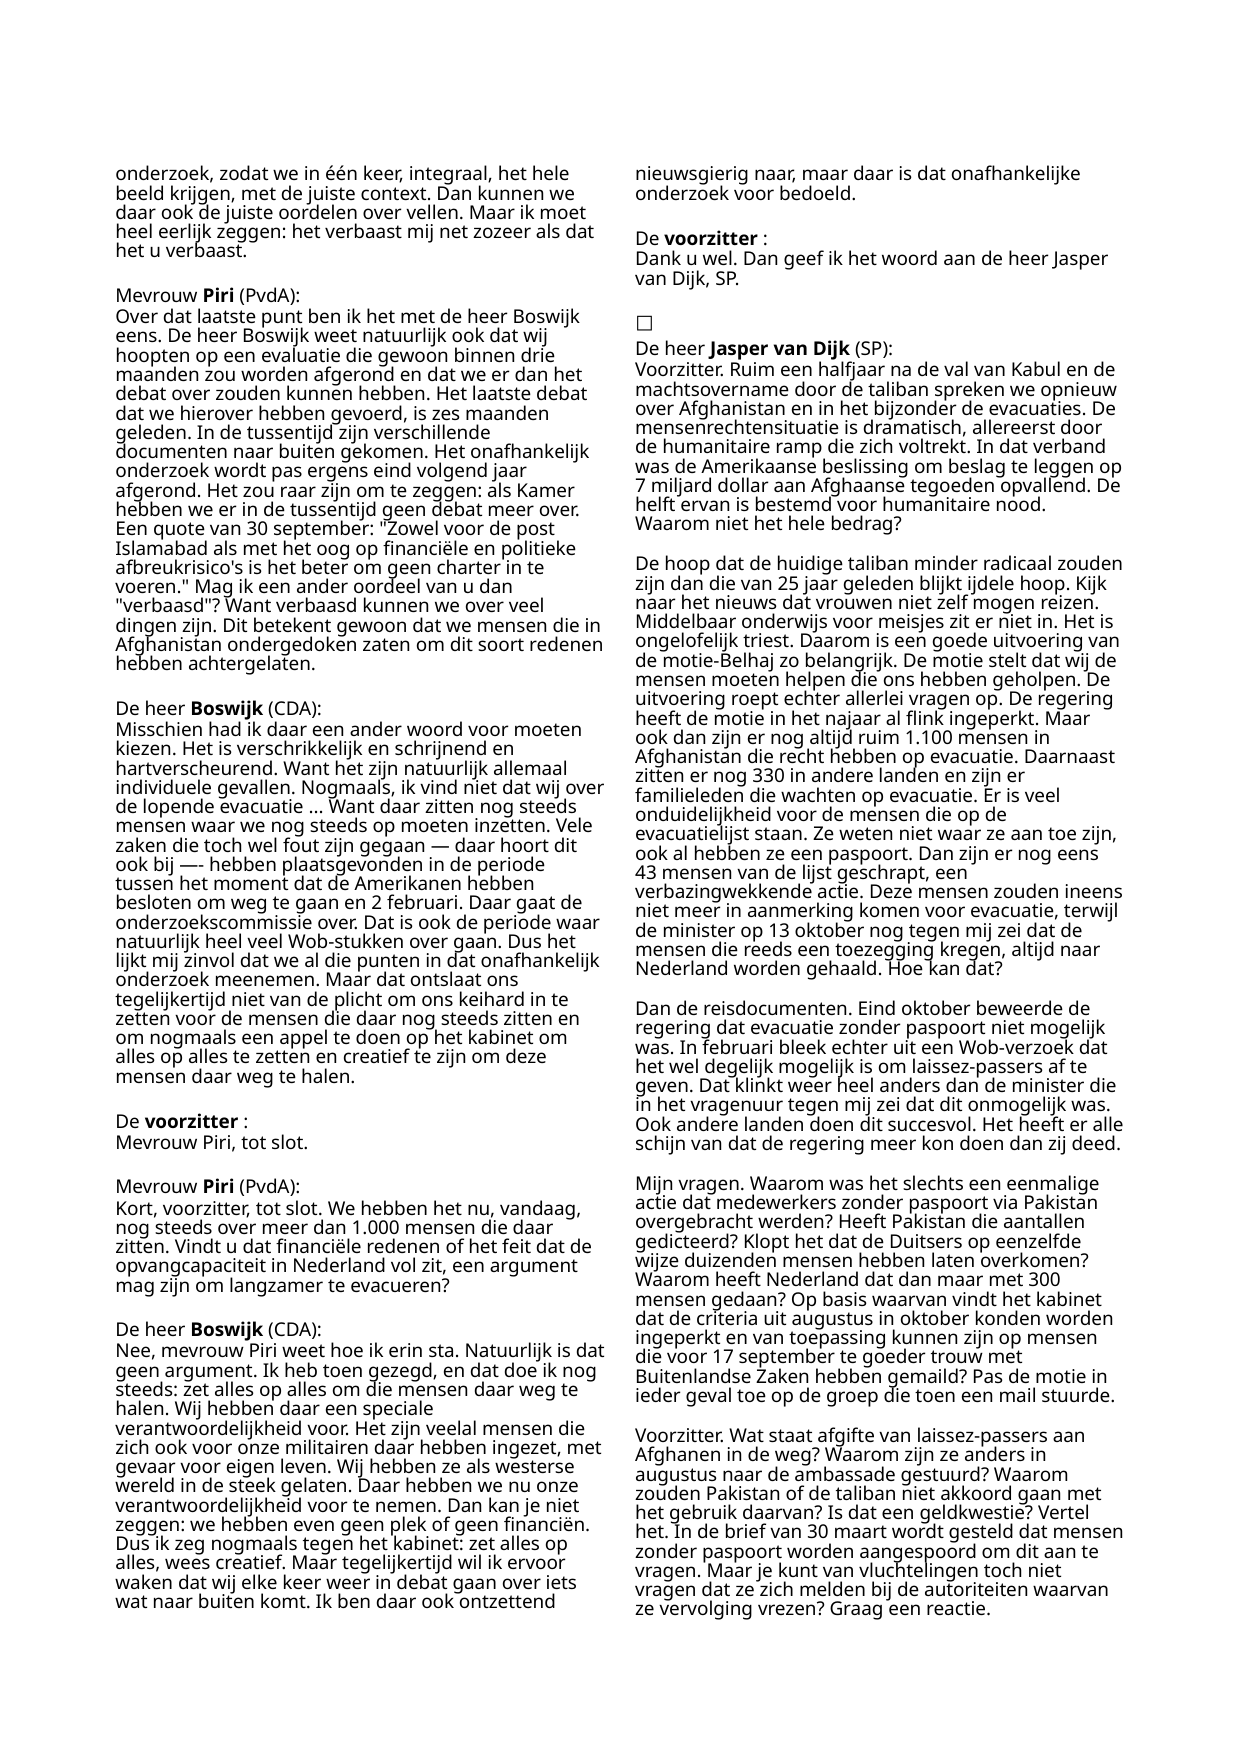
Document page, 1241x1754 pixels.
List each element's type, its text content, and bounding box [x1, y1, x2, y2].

text De heer Boswijk (CDA): [115, 1317, 605, 1342]
text Nee, mevrouw Piri weet hoe ik erin sta. Natuurlijk is dat geen argument. Ik heb toen gezegd, en dat doe ik nog steeds: zet alles op alles om die mensen daar weg te halen. Wij hebben daar een speciale verantwoordelijkheid voor. Het zijn veelal mensen die zich ook voor onze militairen daar hebben ingezet, met gevaar voor eigen leven. Wij hebben ze als westerse wereld in de steek gelaten. Daar hebben we nu onze verantwoordelijkheid voor te nemen. Dan kan je niet zeggen: we hebben even geen plek of geen financiën. Dus ik zeg nogmaals tegen het kabinet: zet alles op alles, wees creatief. Maar tegelijkertijd wil ik ervoor waken dat wij elke keer weer in debat gaan over iets wat naar buiten komt. Ik ben daar ook ontzettend [115, 1342, 605, 1612]
text De heer Jasper van Dijk (SP): [635, 336, 1125, 361]
text De voorzitter : [115, 1108, 605, 1134]
text Over dat laatste punt ben ik het met de heer Boswijk eens. De heer Boswijk weet natuurlijk ook dat wij hoopten op een evaluatie die gewoon binnen drie maanden zou worden afgerond en dat we er dan het debat over zouden kunnen hebben. Het laatste debat dat we hierover hebben gevoerd, is zes maanden geleden. In de tussentijd zijn verschillende documenten naar buiten gekomen. Het onafhankelijk onderzoek wordt pas ergens eind volgend jaar afgerond. Het zou raar zijn om te zeggen: als Kamer hebben we er in de tussentijd geen debat meer over. Een quote van 30 september: "Zowel voor de post Islamabad als met het oog op financiële en politieke afbreukrisico's is het beter om geen charter in te voeren." Mag ik een ander oordeel van u dan "verbaasd"? Want verbaasd kunnen we over veel dingen zijn. Dit betekent gewoon dat we mensen die in Afghanistan ondergedoken zaten om dit soort redenen hebben achtergelaten. [115, 308, 605, 674]
text ⬜ [635, 310, 1125, 336]
text De heer Boswijk (CDA): [115, 695, 605, 721]
text Dan de reisdocumenten. Eind oktober beweerde de regering dat evacuatie zonder paspoort niet mogelijk was. In februari bleek echter uit een Wob-verzoek dat het wel degelijk mogelijk is om laissez-passers af te geven. Dat klinkt weer heel anders dan de minister die in het vragenuur tegen mij zei dat dit onmogelijk was. Ook andere landen doen dit succesvol. Het heeft er alle schijn van dat de regering meer kon doen dan zij deed. [635, 1000, 1125, 1154]
text De voorzitter : [635, 225, 1125, 250]
text onderzoek, zodat we in één keer, integraal, het hele beeld krijgen, met de juiste context. Dan kunnen we daar ook de juiste oordelen over vellen. Maar ik moet heel eerlijk zeggen: het verbaast mij net zozeer als dat het u verbaast. [115, 165, 605, 262]
text Mevrouw Piri (PvdA): [115, 1174, 605, 1199]
text De hoop dat de huidige taliban minder radicaal zouden zijn dan die van 25 jaar geleden blijkt ijdele hoop. Kijk naar het nieuws dat vrouwen niet zelf mogen reizen. Middelbaar onderwijs voor meisjes zit er niet in. Het is ongelofelijk triest. Daarom is een goede uitvoering van de motie-Belhaj zo belangrijk. De motie stelt dat wij de mensen moeten helpen die ons hebben geholpen. De uitvoering roept echter allerlei vragen op. De regering heeft de motie in het najaar al flink ingeperkt. Maar ook dan zijn er nog altijd ruim 1.100 mensen in Afghanistan die recht hebben op evacuatie. Daarnaast zitten er nog 330 in andere landen en zijn er familieleden die wachten op evacuatie. Er is veel onduidelijkheid voor de mensen die op de evacuatielijst staan. Ze weten niet waar ze aan toe zijn, ook al hebben ze een paspoort. Dan zijn er nog eens 43 mensen van de lijst geschrapt, een verbazingwekkende actie. Deze mensen zouden ineens niet meer in aanmerking komen voor evacuatie, terwijl de minister op 13 oktober nog tegen mij zei dat de mensen die reeds een toezegging kregen, altijd naar Nederland worden gehaald. Hoe kan dat? [635, 555, 1125, 979]
text Kort, voorzitter, tot slot. We hebben het nu, vandaag, nog steeds over meer dan 1.000 mensen die daar zitten. Vindt u dat financiële redenen of het feit dat de opvangcapaciteit in Nederland vol zit, een argument mag zijn om langzamer te evacueren? [115, 1199, 605, 1296]
text Mevrouw Piri, tot slot. [115, 1134, 605, 1153]
text Mevrouw Piri (PvdA): [115, 282, 605, 308]
text Voorzitter. Ruim een halfjaar na de val van Kabul en de machtsovername door de taliban spreken we opnieuw over Afghanistan en in het bijzonder de evacuaties. De mensenrechtensituatie is dramatisch, allereerst door de humanitaire ramp die zich voltrekt. In dat verband was de Amerikaanse beslissing om beslag te leggen op 7 miljard dollar aan Afghaanse tegoeden opvallend. De helft ervan is bestemd voor humanitaire nood. Waarom niet het hele bedrag? [635, 361, 1125, 535]
text Dank u wel. Dan geef ik het woord aan de heer Jasper van Dijk, SP. [635, 250, 1125, 289]
text Voorzitter. Wat staat afgifte van laissez-passers aan Afghanen in de weg? Waarom zijn ze anders in augustus naar de ambassade gestuurd? Waarom zouden Pakistan of de taliban niet akkoord gaan met het gebruik daarvan? Is dat een geldkwestie? Vertel het. In de brief van 30 maart wordt gesteld dat mensen zonder paspoort worden aangespoord om dit aan te vragen. Maar je kunt van vluchtelingen toch niet vragen dat ze zich melden bij de autoriteiten waarvan ze vervolging vrezen? Graag een reactie. [635, 1427, 1125, 1620]
text Mijn vragen. Waarom was het slechts een eenmalige actie dat medewerkers zonder paspoort via Pakistan overgebracht werden? Heeft Pakistan die aantallen gedicteerd? Klopt het dat de Duitsers op eenzelfde wijze duizenden mensen hebben laten overkomen? Waarom heeft Nederland dat dan maar met 300 mensen gedaan? Op basis waarvan vindt het kabinet dat de criteria uit augustus in oktober konden worden ingeperkt en van toepassing kunnen zijn op mensen die voor 17 september te goeder trouw met Buitenlandse Zaken hebben gemaild? Pas de motie in ieder geval toe op de groep die toen een mail stuurde. [635, 1175, 1125, 1406]
text nieuwsgierig naar, maar daar is dat onafhankelijke onderzoek voor bedoeld. [635, 165, 1125, 204]
text Misschien had ik daar een ander woord voor moeten kiezen. Het is verschrikkelijk en schrijnend en hartverscheurend. Want het zijn natuurlijk allemaal individuele gevallen. Nogmaals, ik vind niet dat wij over de lopende evacuatie ... Want daar zitten nog steeds mensen waar we nog steeds op moeten inzetten. Vele zaken die toch wel fout zijn gegaan — daar hoort dit ook bij —- hebben plaatsgevonden in de periode tussen het moment dat de Amerikanen hebben besloten om weg te gaan en 2 februari. Daar gaat de onderzoekscommissie over. Dat is ook de periode waar natuurlijk heel veel Wob-stukken over gaan. Dus het lijkt mij zinvol dat we al die punten in dat onafhankelijk onderzoek meenemen. Maar dat ontslaat ons tegelijkertijd niet van de plicht om ons keihard in te zetten voor de mensen die daar nog steeds zitten en om nogmaals een appel te doen op het kabinet om alles op alles te zetten en creatief te zijn om deze mensen daar weg te halen. [115, 721, 605, 1087]
